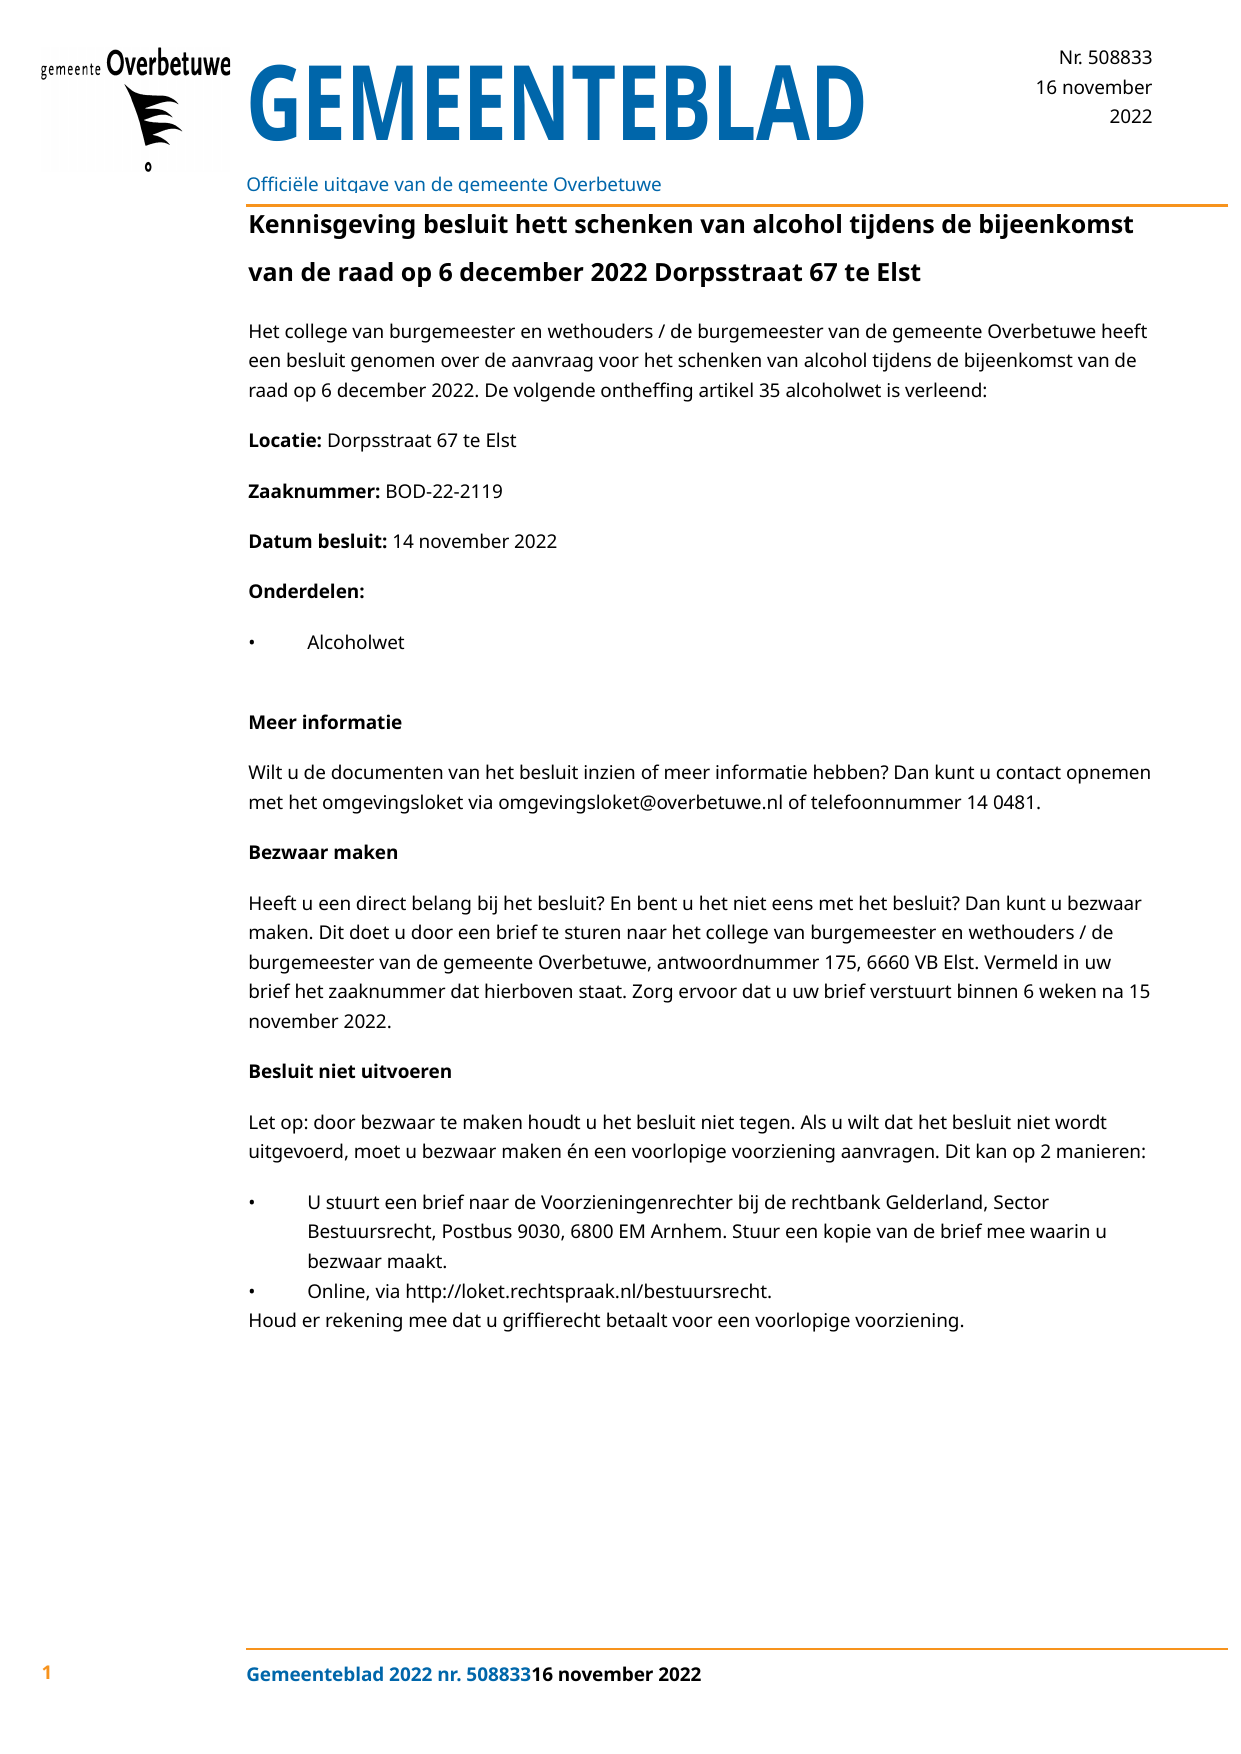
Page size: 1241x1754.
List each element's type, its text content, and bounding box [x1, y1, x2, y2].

text Locatie: Dorpsstraat 67 te Elst [248, 427, 1152, 453]
list Online, via http://loket.rechtspraak.nl/bestuursrecht. [248, 1278, 1152, 1304]
text Zaaknummer: BOD-22-2119 [248, 478, 1152, 504]
text Onderdelen: [248, 579, 1152, 604]
picture [41, 47, 231, 172]
text Heeft u een direct belang bij het besluit? En bent u het niet eens met het besluit? Dan kunt u bezwaar maken. Dit doet u door een brief te sturen naar het college van burgemeester en wethouders / de burgemeester van de gemeente Overbetuwe, antwoordnummer 175, 6660 VB Elst. Vermeld in uw brief het zaaknummer dat hierboven staat. Zorg ervoor dat u uw brief verstuurt binnen 6 weken na 15 november 2022. [248, 890, 1152, 1034]
text Bezwaar maken [248, 839, 1152, 865]
list U stuurt een brief naar de Voorzieningenrechter bij de rechtbank Gelderland, Sector Bestuursrecht, Postbus 9030, 6800 EM Arnhem. Stuur een kopie van de brief mee waarin u bezwaar maakt. [248, 1189, 1152, 1274]
text Het college van burgemeester en wethouders / de burgemeester van de gemeente Overbetuwe heeft een besluit genomen over de aanvraag voor het schenken van alcohol tijdens de bijeenkomst van de raad op 6 december 2022. De volgende ontheffing artikel 35 alcoholwet is verleend: [248, 318, 1152, 403]
text Wilt u de documenten van het besluit inzien of meer informatie hebben? Dan kunt u contact opnemen met het omgevingsloket via omgevingsloket@overbetuwe.nl of telefoonnummer 14 0481. [248, 759, 1152, 815]
list Alcoholwet [248, 629, 1152, 655]
text Datum besluit: 14 november 2022 [248, 528, 1152, 554]
text Besluit niet uitvoeren [248, 1059, 1152, 1084]
text Meer informatie [248, 709, 1152, 735]
text Let op: door bezwaar te maken houdt u het besluit niet tegen. Als u wilt dat het besluit niet wordt uitgevoerd, moet u bezwaar maken én een voorlopige voorziening aanvragen. Dit kan op 2 manieren: [248, 1109, 1152, 1164]
text Houd er rekening mee dat u griffierecht betaalt voor een voorlopige voorziening. [248, 1307, 1152, 1333]
text Kennisgeving besluit hett schenken van alcohol tijdens de bijeenkomst van de raad op 6 december 2022 Dorpsstraat 67 te Elst [248, 207, 1152, 288]
